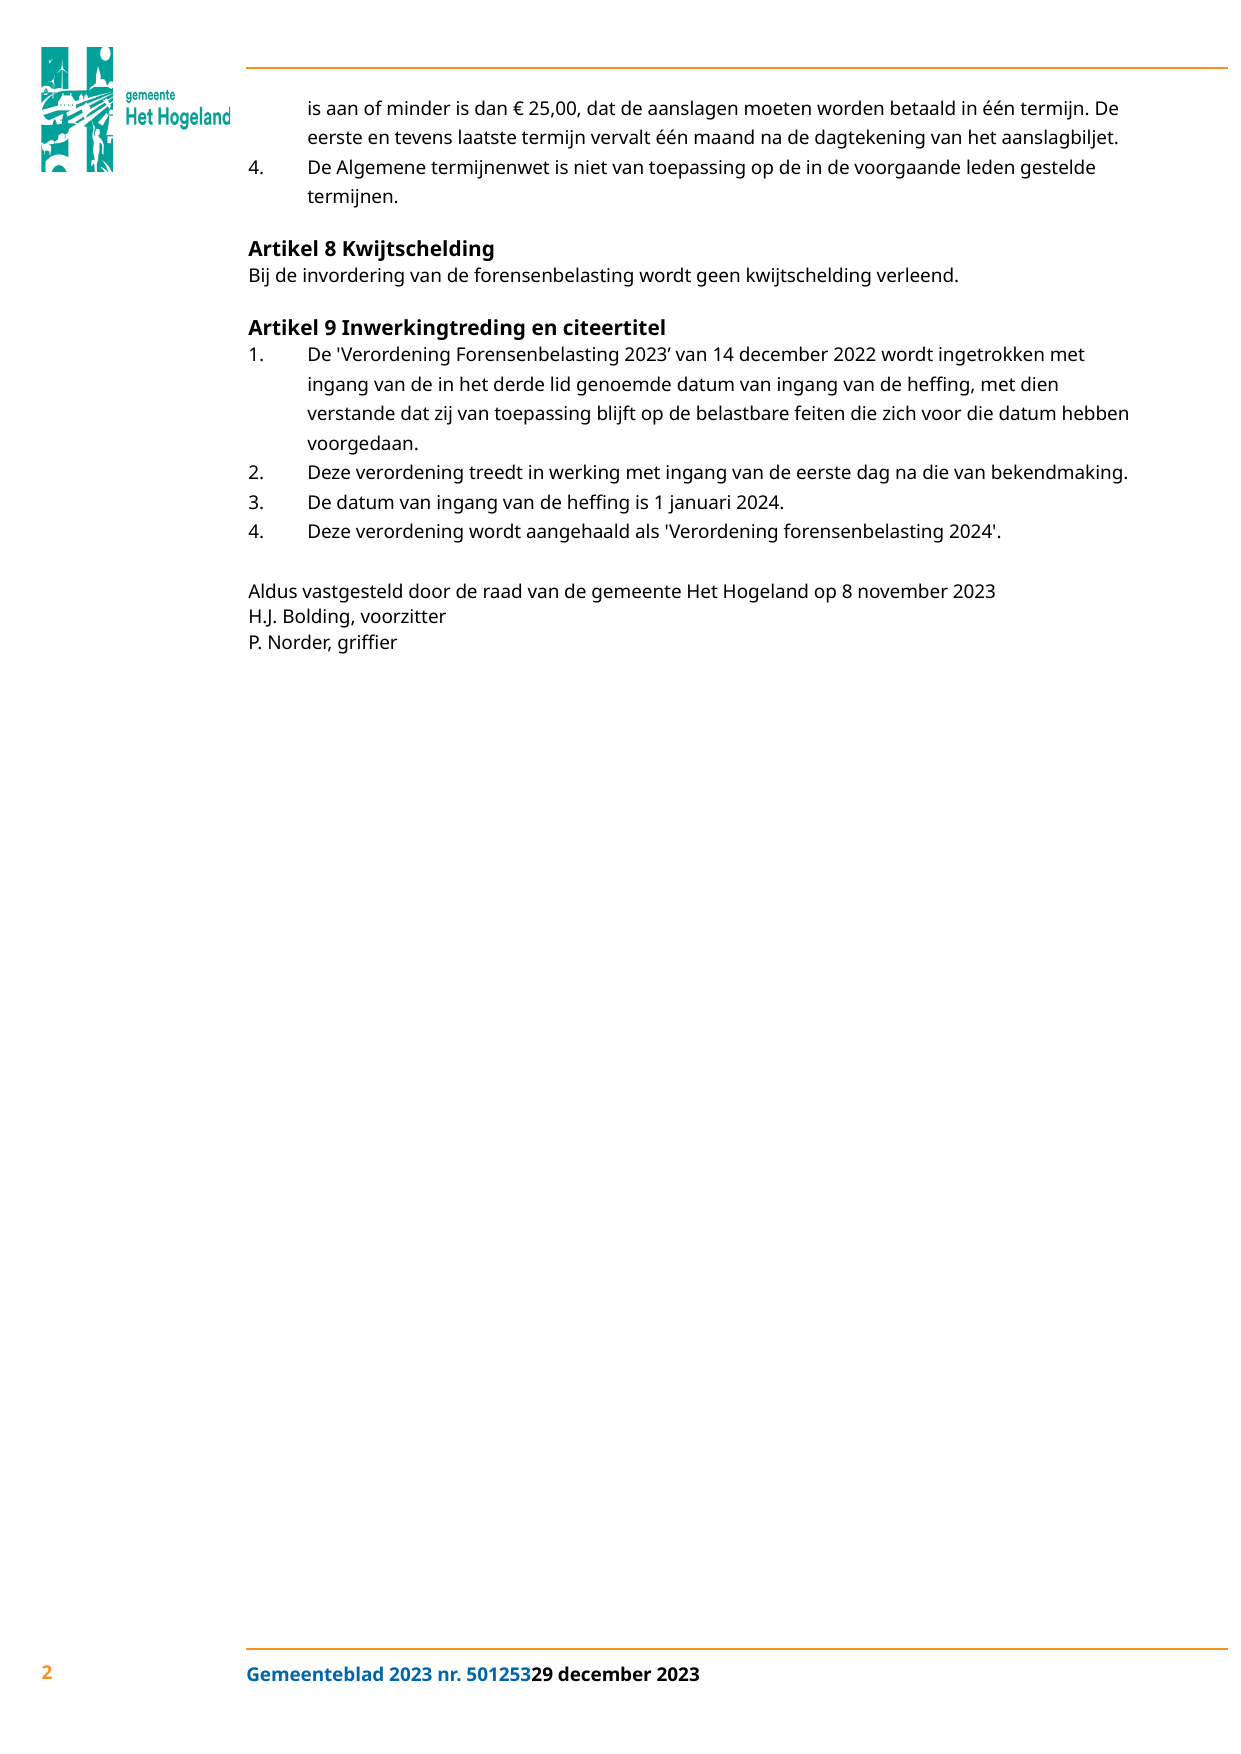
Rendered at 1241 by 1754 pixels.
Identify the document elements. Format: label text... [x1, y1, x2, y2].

list De datum van ingang van de heffing is 1 januari 2024. [248, 489, 1152, 515]
picture [41, 47, 231, 172]
list Deze verordening treedt in werking met ingang van de eerste dag na die van bekendmaking. [248, 459, 1152, 485]
text Bij de invordering van de forensenbelasting wordt geen kwijtschelding verleend. [248, 262, 1152, 288]
list Deze verordening wordt aangehaald als 'Verordening forensenbelasting 2024'. [248, 519, 1152, 544]
text P. Norder, griffier [248, 629, 1152, 655]
text Aldus vastgesteld door de raad van de gemeente Het Hogeland op 8 november 2023 [248, 578, 1152, 604]
list De Algemene termijnenwet is niet van toepassing op de in de voorgaande leden gestelde termijnen. [248, 154, 1152, 209]
text H.J. Bolding, voorzitter [248, 604, 1152, 629]
list De 'Verordening Forensenbelasting 2023’ van 14 december 2022 wordt ingetrokken met ingang van de in het derde lid genoemde datum van ingang van de heffing, met dien verstande dat zij van toepassing blijft op de belastbare feiten die zich voor die datum hebben voorgedaan. [248, 341, 1152, 456]
list is aan of minder is dan € 25,00, dat de aanslagen moeten worden betaald in één termijn. De eerste en tevens laatste termijn vervalt één maand na de dagtekening van het aanslagbiljet. [248, 95, 1152, 150]
text Artikel 9 Inwerkingtreding en citeertitel [248, 313, 1152, 341]
text Artikel 8 Kwijtschelding [248, 234, 1152, 262]
